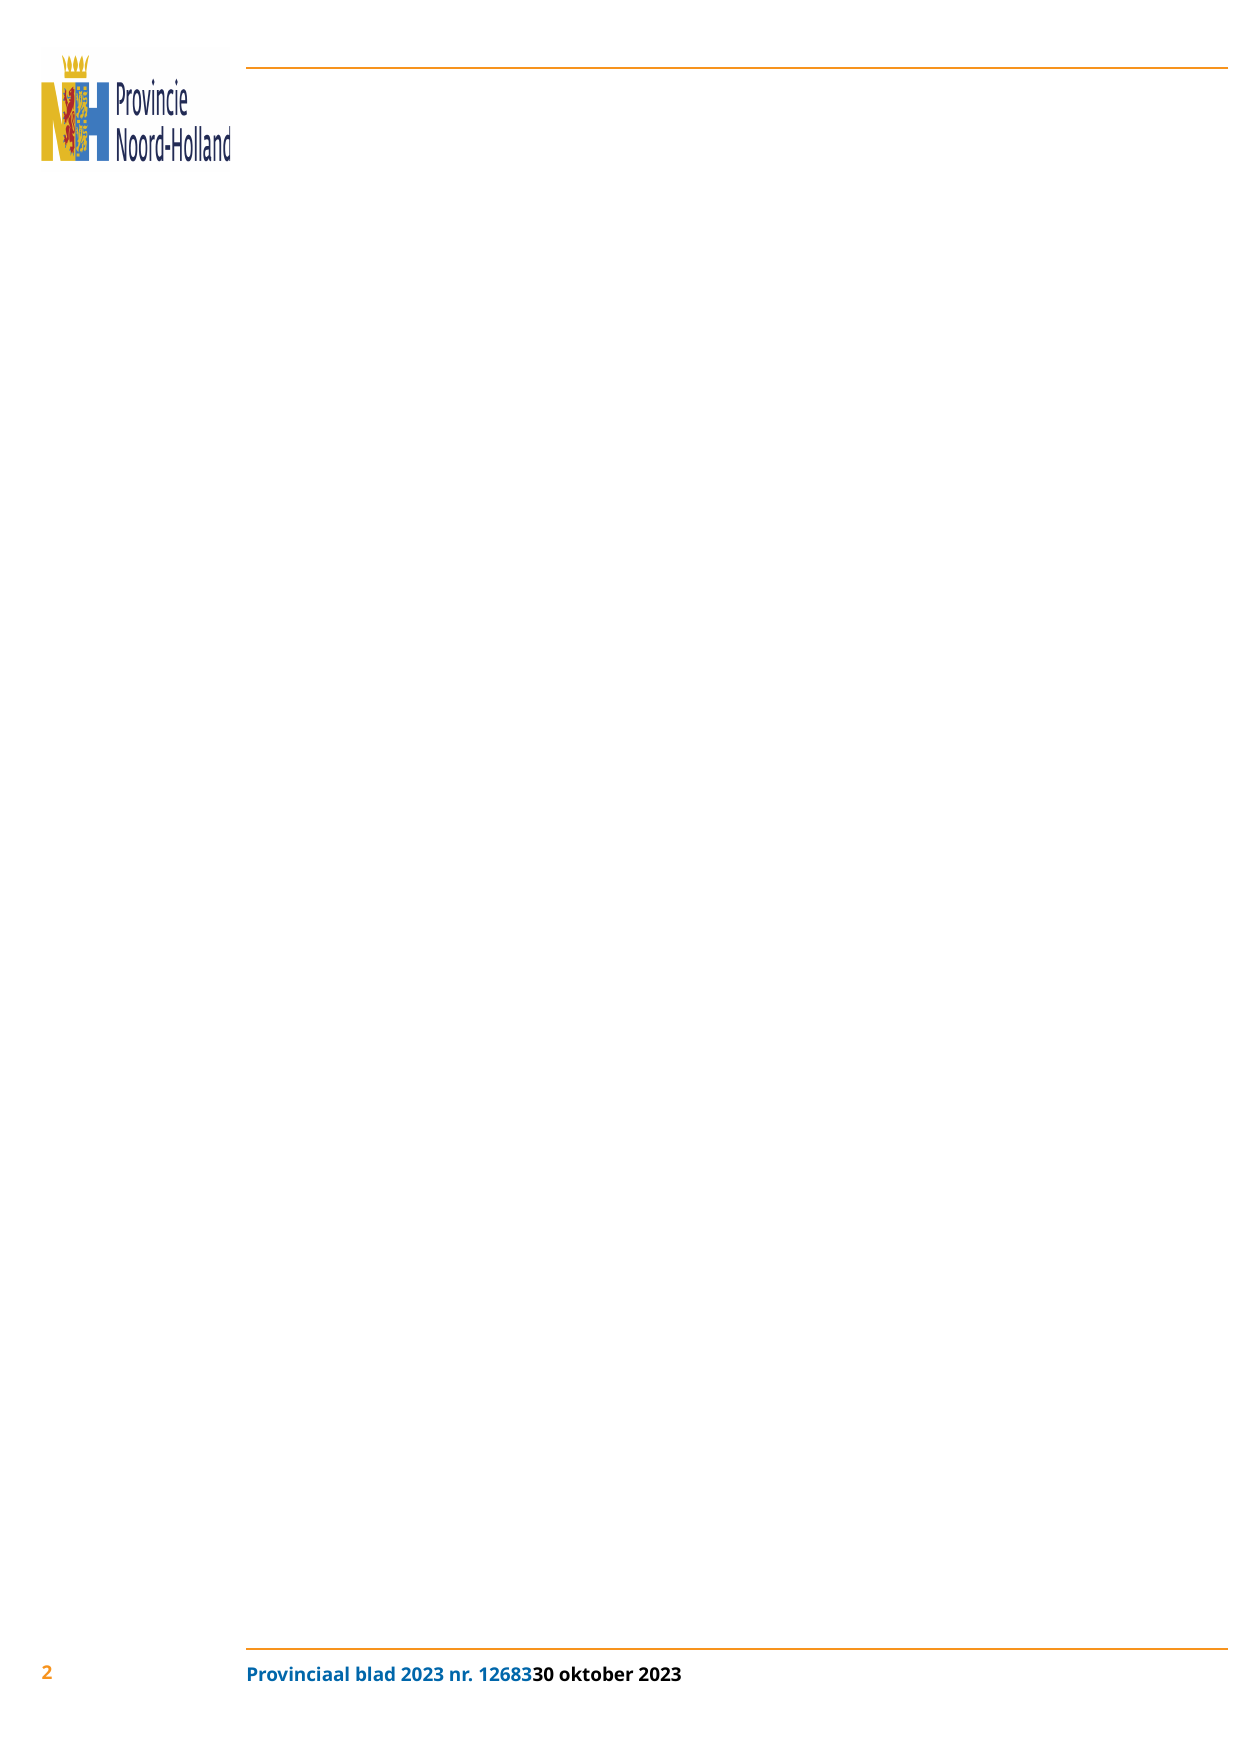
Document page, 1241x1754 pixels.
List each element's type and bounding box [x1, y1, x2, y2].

picture [41, 47, 231, 172]
